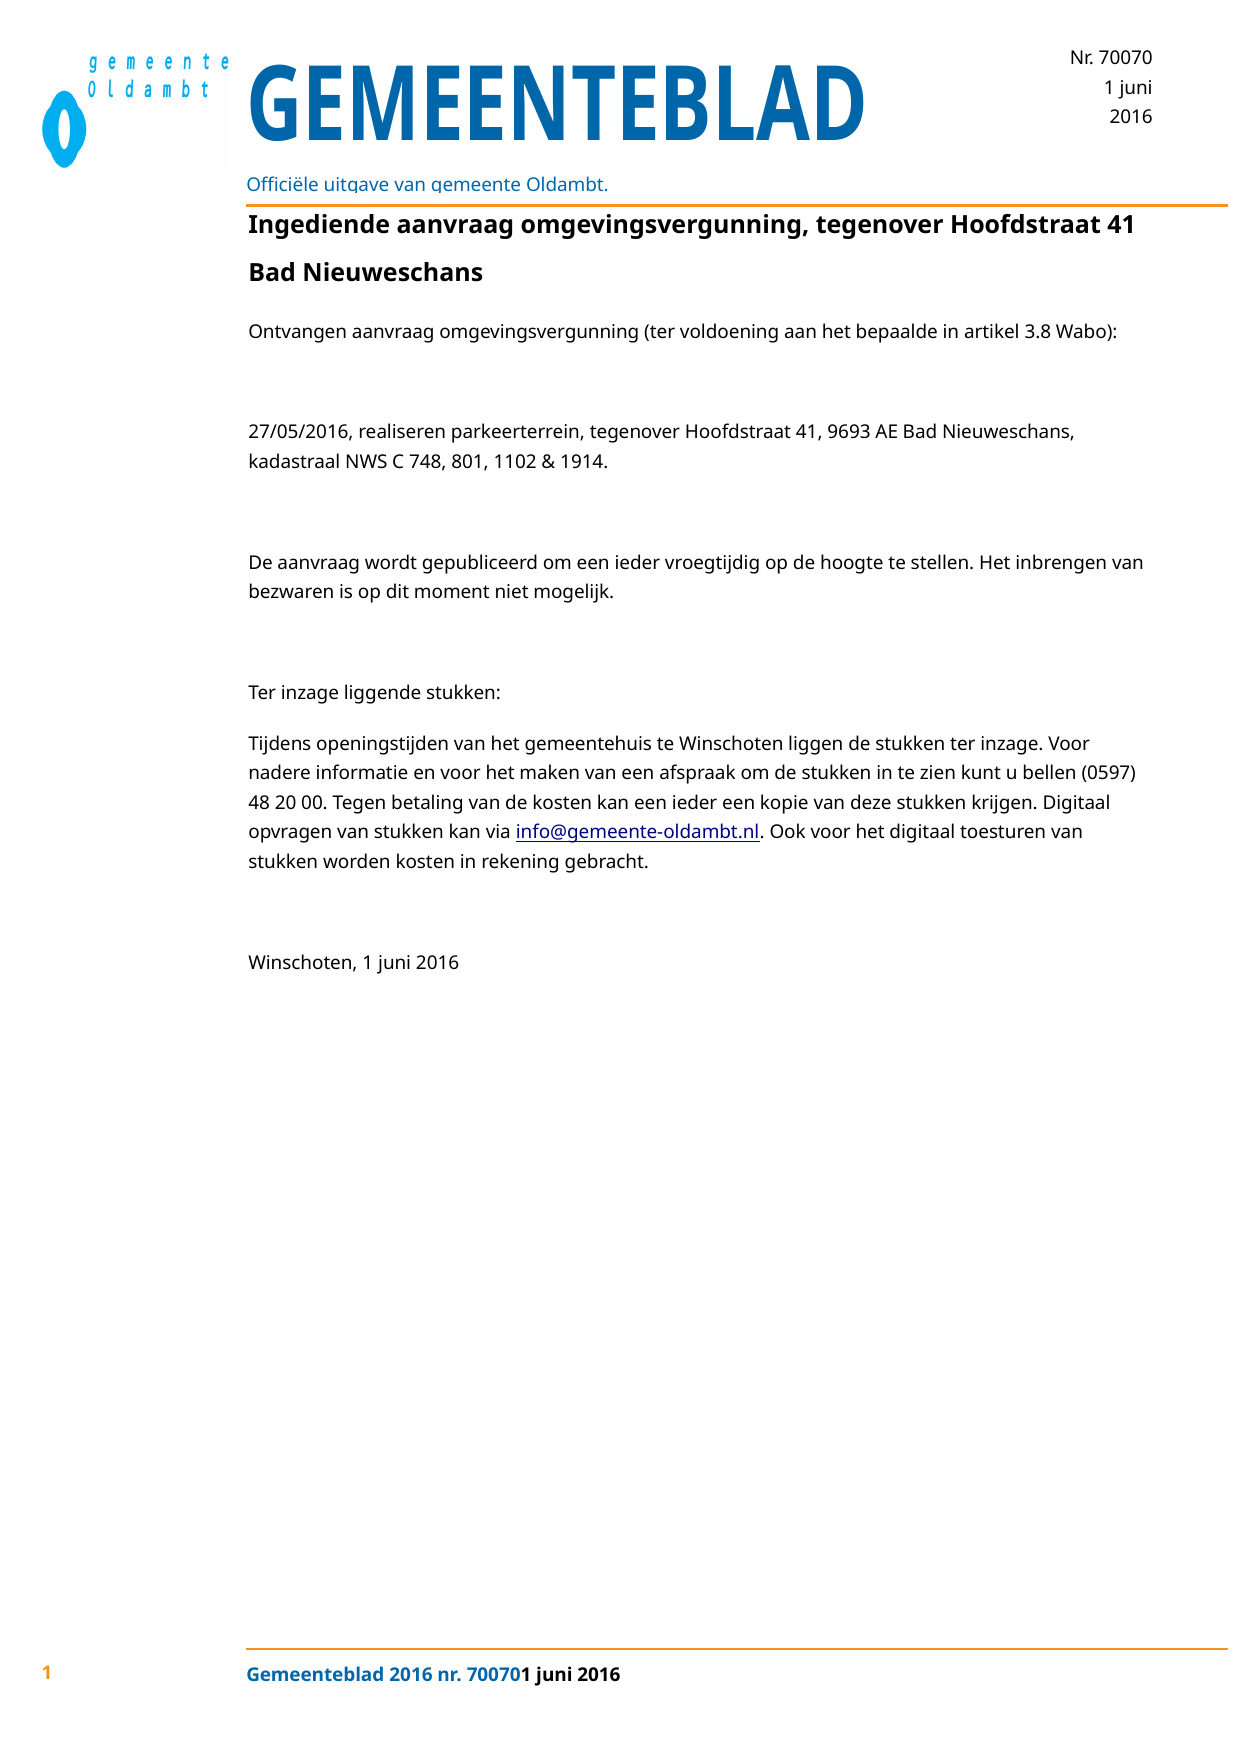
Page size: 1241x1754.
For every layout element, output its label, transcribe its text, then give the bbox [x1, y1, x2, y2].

text Ontvangen aanvraag omgevingsvergunning (ter voldoening aan het bepaalde in artikel 3.8 Wabo): [248, 318, 1152, 344]
text Tijdens openingstijden van het gemeentehuis te Winschoten liggen de stukken ter inzage. Voor nadere informatie en voor het maken van een afspraak om de stukken in te zien kunt u bellen (0597) 48 20 00. Tegen betaling van de kosten kan een ieder een kopie van deze stukken krijgen. Digitaal opvragen van stukken kan via info@gemeente-oldambt.nl. Ook voor het digitaal toesturen van stukken worden kosten in rekening gebracht. [248, 730, 1152, 874]
text 27/05/2016, realiseren parkeerterrein, tegenover Hoofdstraat 41, 9693 AE Bad Nieuweschans, kadastraal NWS C 748, 801, 1102 & 1914. [248, 419, 1152, 474]
text Ingediende aanvraag omgevingsvergunning, tegenover Hoofdstraat 41 Bad Nieuweschans [248, 207, 1152, 288]
text De aanvraag wordt gepubliceerd om een ieder vroegtijdig op de hoogte te stellen. Het inbrengen van bezwaren is op dit moment niet mogelijk. [248, 549, 1152, 604]
picture [41, 47, 231, 172]
text Ter inzage liggende stukken: [248, 679, 1152, 705]
text Winschoten, 1 juni 2016 [248, 949, 1152, 975]
